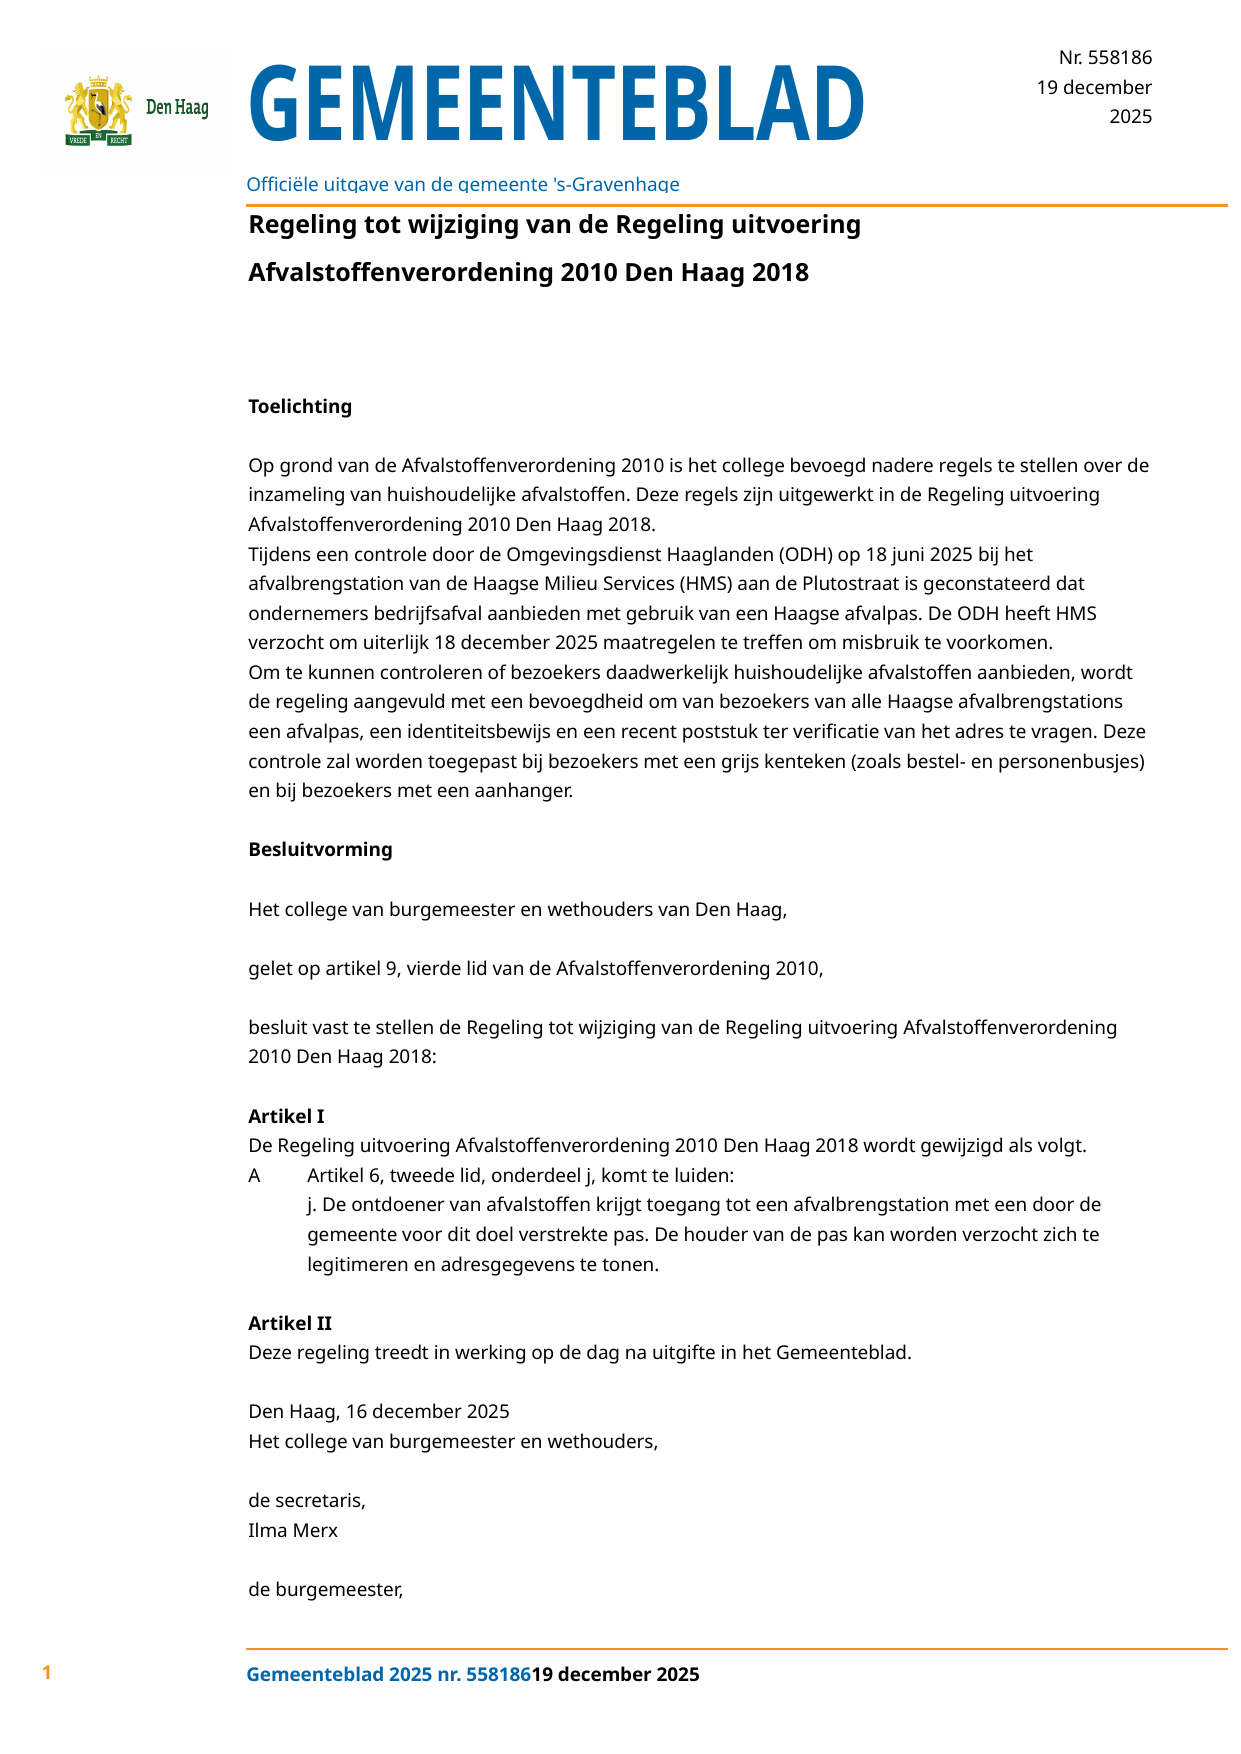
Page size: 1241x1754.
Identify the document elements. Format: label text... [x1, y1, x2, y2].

text Tijdens een controle door de Omgevingsdienst Haaglanden (ODH) op 18 juni 2025 bij het afvalbrengstation van de Haagse Milieu Services (HMS) aan de Plutostraat is geconstateerd dat ondernemers bedrijfsafval aanbieden met gebruik van een Haagse afvalpas. De ODH heeft HMS verzocht om uiterlijk 18 december 2025 maatregelen te treffen om misbruik te voorkomen. [248, 541, 1152, 655]
text Om te kunnen controleren of bezoekers daadwerkelijk huishoudelijke afvalstoffen aanbieden, wordt de regeling aangevuld met een bevoegdheid om van bezoekers van alle Haagse afvalbrengstations een afvalpas, een identiteitsbewijs en een recent poststuk ter verificatie van het adres te vragen. Deze controle zal worden toegepast bij bezoekers met een grijs kenteken (zoals bestel- en personenbusjes) en bij bezoekers met een aanhanger. [248, 659, 1152, 803]
picture [41, 47, 231, 172]
list j. De ontdoener van afvalstoffen krijgt toegang tot een afvalbrengstation met een door de gemeente voor dit doel verstrekte pas. De houder van de pas kan worden verzocht zich te legitimeren en adresgegevens te tonen. [248, 1192, 1152, 1277]
text de burgemeester, [248, 1576, 1152, 1602]
text Op grond van de Afvalstoffenverordening 2010 is het college bevoegd nadere regels te stellen over de inzameling van huishoudelijke afvalstoffen. Deze regels zijn uitgewerkt in de Regeling uitvoering Afvalstoffenverordening 2010 Den Haag 2018. [248, 452, 1152, 537]
text Het college van burgemeester en wethouders, [248, 1428, 1152, 1454]
text Regeling tot wijziging van de Regeling uitvoering Afvalstoffenverordening 2010 Den Haag 2018 [248, 207, 1152, 288]
text besluit vast te stellen de Regeling tot wijziging van de Regeling uitvoering Afvalstoffenverordening 2010 Den Haag 2018: [248, 1014, 1152, 1069]
list Artikel 6, tweede lid, onderdeel j, komt te luiden: [248, 1162, 1152, 1188]
text Den Haag, 16 december 2025 [248, 1399, 1152, 1424]
text Het college van burgemeester en wethouders van Den Haag, [248, 896, 1152, 922]
text Artikel II [248, 1310, 1152, 1336]
text De Regeling uitvoering Afvalstoffenverordening 2010 Den Haag 2018 wordt gewijzigd als volgt. [248, 1132, 1152, 1158]
text gelet op artikel 9, vierde lid van de Afvalstoffenverordening 2010, [248, 955, 1152, 981]
text Deze regeling treedt in werking op de dag na uitgifte in het Gemeenteblad. [248, 1339, 1152, 1365]
text Besluitvorming [248, 837, 1152, 862]
text de secretaris, [248, 1487, 1152, 1513]
text Toelichting [248, 393, 1152, 419]
text Artikel I [248, 1103, 1152, 1129]
text Ilma Merx [248, 1517, 1152, 1543]
